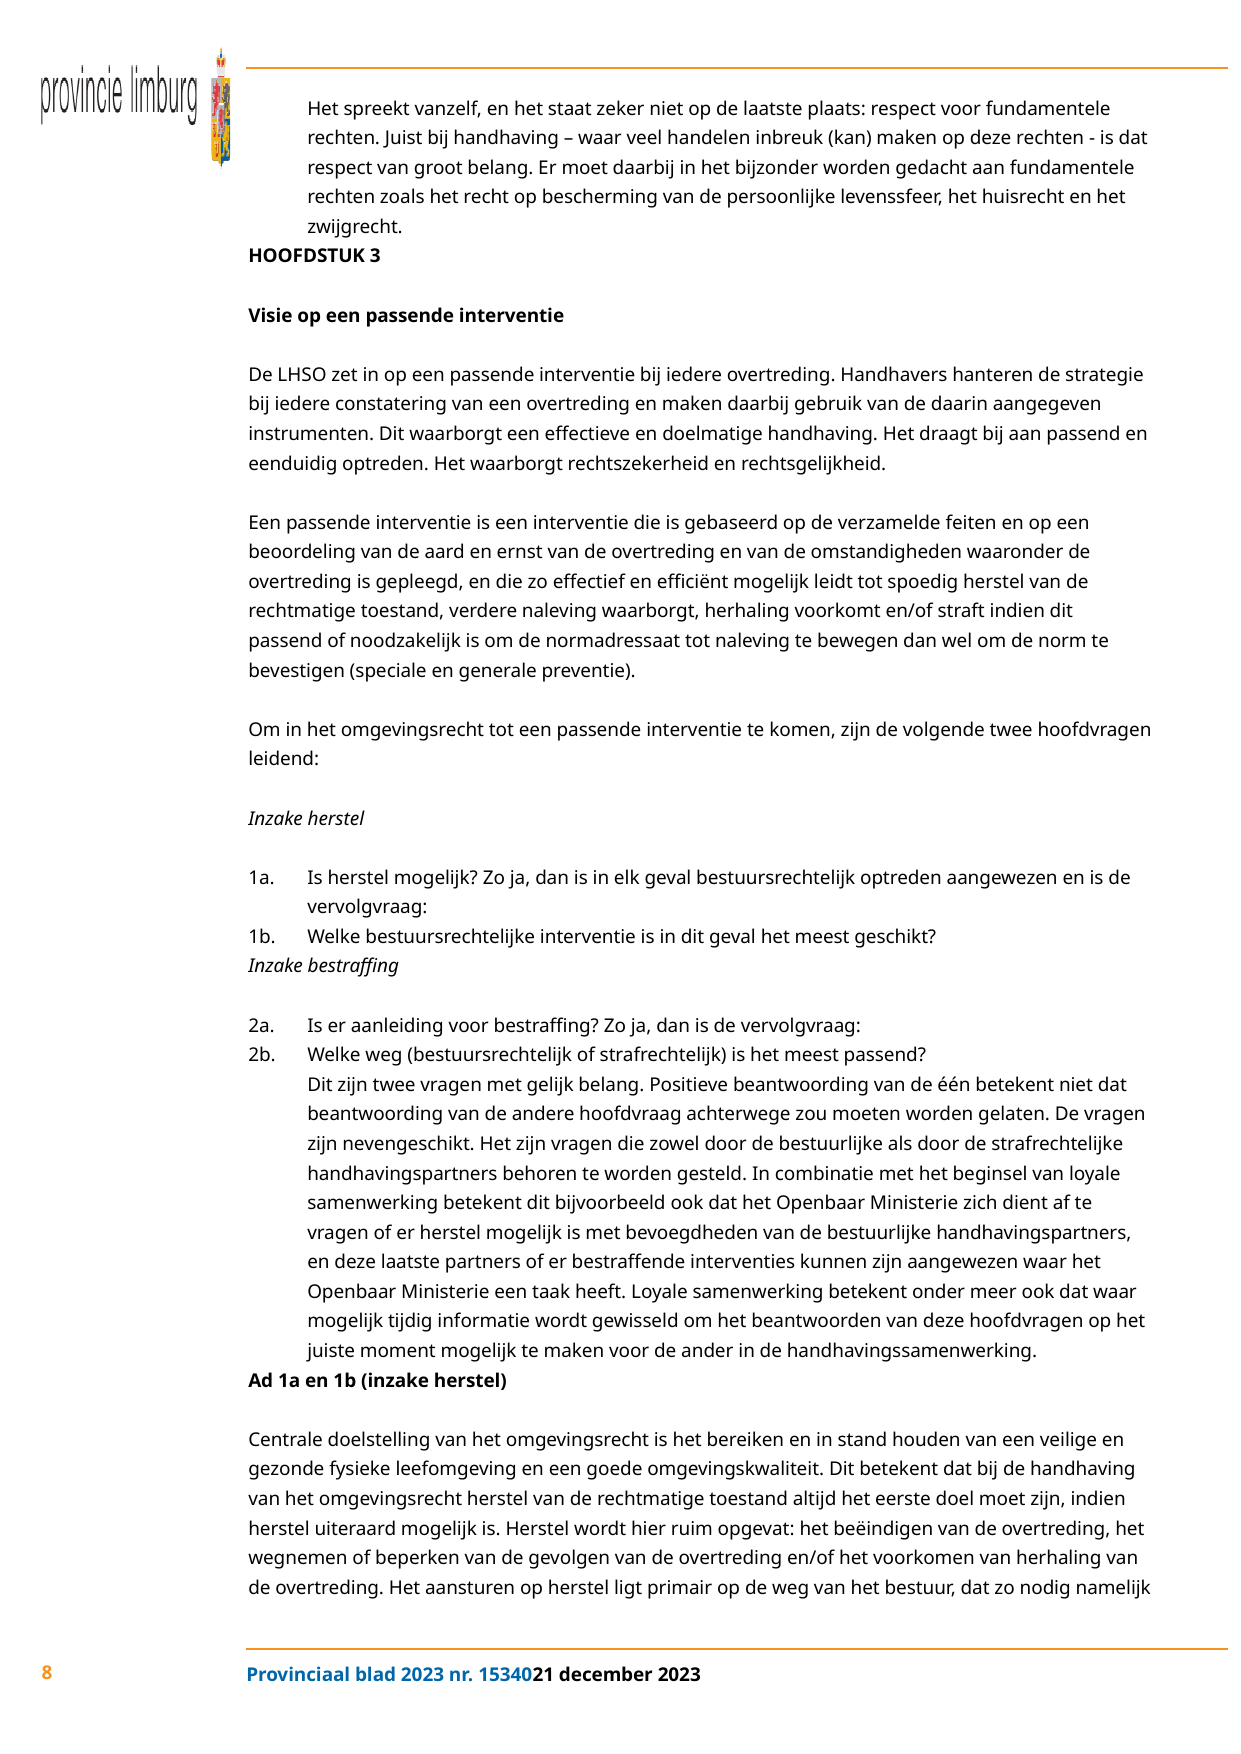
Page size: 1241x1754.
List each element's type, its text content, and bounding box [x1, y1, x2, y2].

list Het spreekt vanzelf, en het staat zeker niet op de laatste plaats: respect voor fundamentele rechten. Juist bij handhaving – waar veel handelen inbreuk (kan) maken op deze rechten - is dat respect van groot belang. Er moet daarbij in het bijzonder worden gedacht aan fundamentele rechten zoals het recht op bescherming van de persoonlijke levenssfeer, het huisrecht en het zwijgrecht. [248, 95, 1152, 239]
list Dit zijn twee vragen met gelijk belang. Positieve beantwoording van de één betekent niet dat beantwoording van de andere hoofdvraag achterwege zou moeten worden gelaten. De vragen zijn nevengeschikt. Het zijn vragen die zowel door de bestuurlijke als door de strafrechtelijke handhavingspartners behoren te worden gesteld. In combinatie met het beginsel van loyale samenwerking betekent dit bijvoorbeeld ook dat het Openbaar Ministerie zich dient af te vragen of er herstel mogelijk is met bevoegdheden van de bestuurlijke handhavingspartners, en deze laatste partners of er bestraffende interventies kunnen zijn aangewezen waar het Openbaar Ministerie een taak heeft. Loyale samenwerking betekent onder meer ook dat waar mogelijk tijdig informatie wordt gewisseld om het beantwoorden van deze hoofdvragen op het juiste moment mogelijk te maken voor de ander in de handhavingssamenwerking. [248, 1071, 1152, 1363]
text Een passende interventie is een interventie die is gebaseerd op de verzamelde feiten en op een beoordeling van de aard en ernst van de overtreding en van de omstandigheden waaronder de overtreding is gepleegd, en die zo effectief en efficiënt mogelijk leidt tot spoedig herstel van de rechtmatige toestand, verdere naleving waarborgt, herhaling voorkomt en/of straft indien dit passend of noodzakelijk is om de normadressaat tot naleving te bewegen dan wel om de norm te bevestigen (speciale en generale preventie). [248, 509, 1152, 683]
text De LHSO zet in op een passende interventie bij iedere overtreding. Handhavers hanteren de strategie bij iedere constatering van een overtreding en maken daarbij gebruik van de daarin aangegeven instrumenten. Dit waarborgt een effectieve en doelmatige handhaving. Het draagt bij aan passend en eenduidig optreden. Het waarborgt rechtszekerheid en rechtsgelijkheid. [248, 361, 1152, 476]
text Inzake bestraffing [248, 953, 1152, 978]
text Ad 1a en 1b (inzake herstel) [248, 1367, 1152, 1393]
text Inzake herstel [248, 805, 1152, 831]
text Om in het omgevingsrecht tot een passende interventie te komen, zijn de volgende twee hoofdvragen leidend: [248, 716, 1152, 771]
list Welke bestuursrechtelijke interventie is in dit geval het meest geschikt? [248, 923, 1152, 949]
text Centrale doelstelling van het omgevingsrecht is het bereiken en in stand houden van een veilige en gezonde fysieke leefomgeving en een goede omgevingskwaliteit. Dit betekent dat bij de handhaving van het omgevingsrecht herstel van de rechtmatige toestand altijd het eerste doel moet zijn, indien herstel uiteraard mogelijk is. Herstel wordt hier ruim opgevat: het beëindigen van de overtreding, het wegnemen of beperken van de gevolgen van de overtreding en/of het voorkomen van herhaling van de overtreding. Het aansturen op herstel ligt primair op de weg van het bestuur, dat zo nodig namelijk [248, 1426, 1152, 1600]
picture [41, 47, 231, 172]
text HOOFDSTUK 3 [248, 243, 1152, 268]
text Visie op een passende interventie [248, 302, 1152, 328]
list Is herstel mogelijk? Zo ja, dan is in elk geval bestuursrechtelijk optreden aangewezen en is de vervolgvraag: [248, 864, 1152, 919]
list Is er aanleiding voor bestraffing? Zo ja, dan is de vervolgvraag: [248, 1012, 1152, 1038]
list Welke weg (bestuursrechtelijk of strafrechtelijk) is het meest passend? [248, 1041, 1152, 1067]
